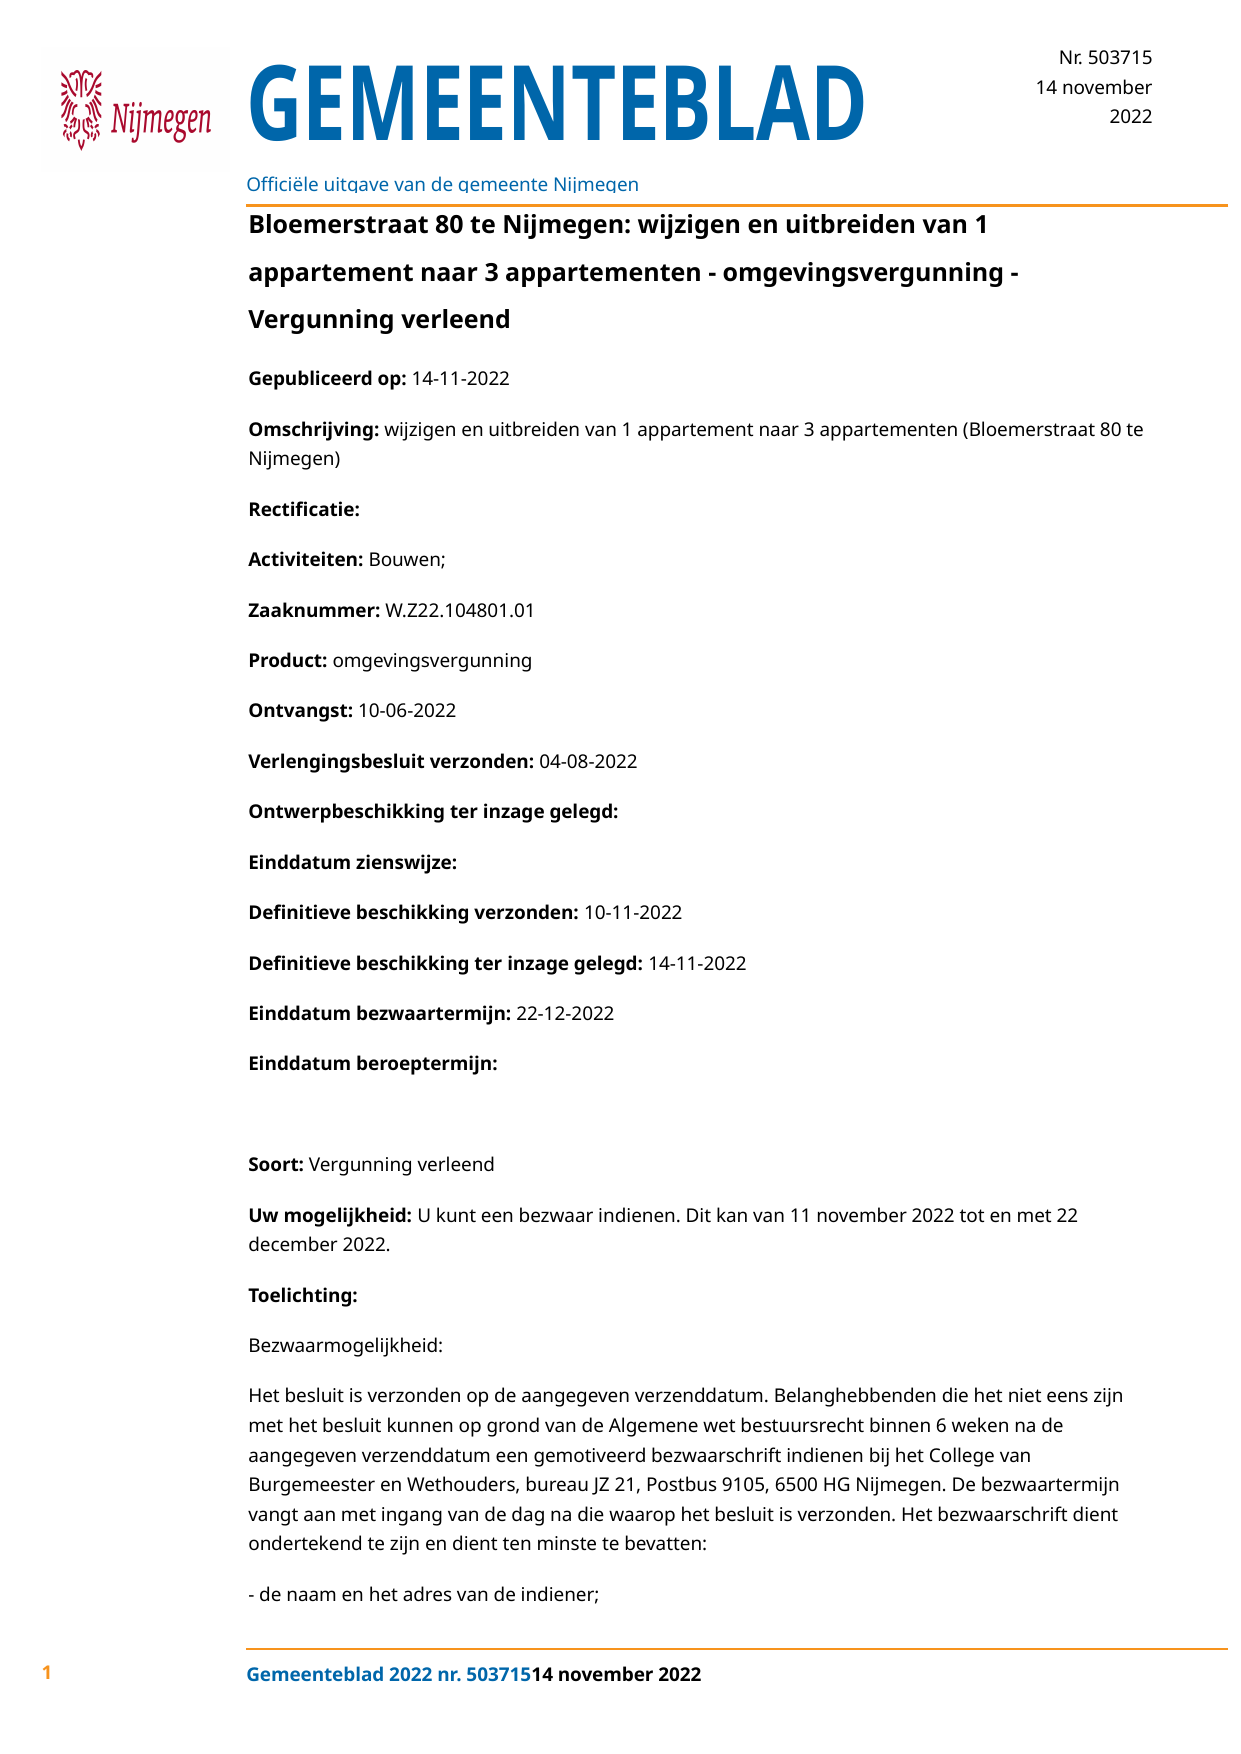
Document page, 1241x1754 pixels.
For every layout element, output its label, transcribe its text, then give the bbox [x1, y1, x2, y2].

text Toelichting: [248, 1282, 1152, 1307]
text Einddatum beroeptermijn: [248, 1051, 1152, 1076]
text Ontwerpbeschikking ter inzage gelegd: [248, 798, 1152, 824]
text Zaaknummer: W.Z22.104801.01 [248, 597, 1152, 622]
text Definitieve beschikking verzonden: 10-11-2022 [248, 899, 1152, 925]
text Bezwaarmogelijkheid: [248, 1332, 1152, 1358]
text Ontvangst: 10-06-2022 [248, 698, 1152, 723]
text Verlengingsbesluit verzonden: 04-08-2022 [248, 748, 1152, 774]
text Gepubliceerd op: 14-11-2022 [248, 366, 1152, 391]
text Rectificatie: [248, 496, 1152, 522]
text - de naam en het adres van de indiener; [248, 1581, 1152, 1607]
text Einddatum bezwaartermijn: 22-12-2022 [248, 1000, 1152, 1026]
text Uw mogelijkheid: U kunt een bezwaar indienen. Dit kan van 11 november 2022 tot en met 22 december 2022. [248, 1202, 1152, 1257]
text Activiteiten: Bouwen; [248, 546, 1152, 572]
text Omschrijving: wijzigen en uitbreiden van 1 appartement naar 3 appartementen (Bloemerstraat 80 te Nijmegen) [248, 416, 1152, 471]
text Het besluit is verzonden op de aangegeven verzenddatum. Belanghebbenden die het niet eens zijn met het besluit kunnen op grond van de Algemene wet bestuursrecht binnen 6 weken na de aangegeven verzenddatum een gemotiveerd bezwaarschrift indienen bij het College van Burgemeester en Wethouders, bureau JZ 21, Postbus 9105, 6500 HG Nijmegen. De bezwaartermijn vangt aan met ingang van de dag na die waarop het besluit is verzonden. Het bezwaarschrift dient ondertekend te zijn en dient ten minste te bevatten: [248, 1383, 1152, 1556]
text Bloemerstraat 80 te Nijmegen: wijzigen en uitbreiden van 1 appartement naar 3 appartementen - omgevingsvergunning - Vergunning verleend [248, 207, 1152, 336]
picture [41, 47, 231, 172]
text Soort: Vergunning verleend [248, 1151, 1152, 1177]
text Product: omgevingsvergunning [248, 647, 1152, 673]
text Definitieve beschikking ter inzage gelegd: 14-11-2022 [248, 950, 1152, 975]
text Einddatum zienswijze: [248, 849, 1152, 874]
